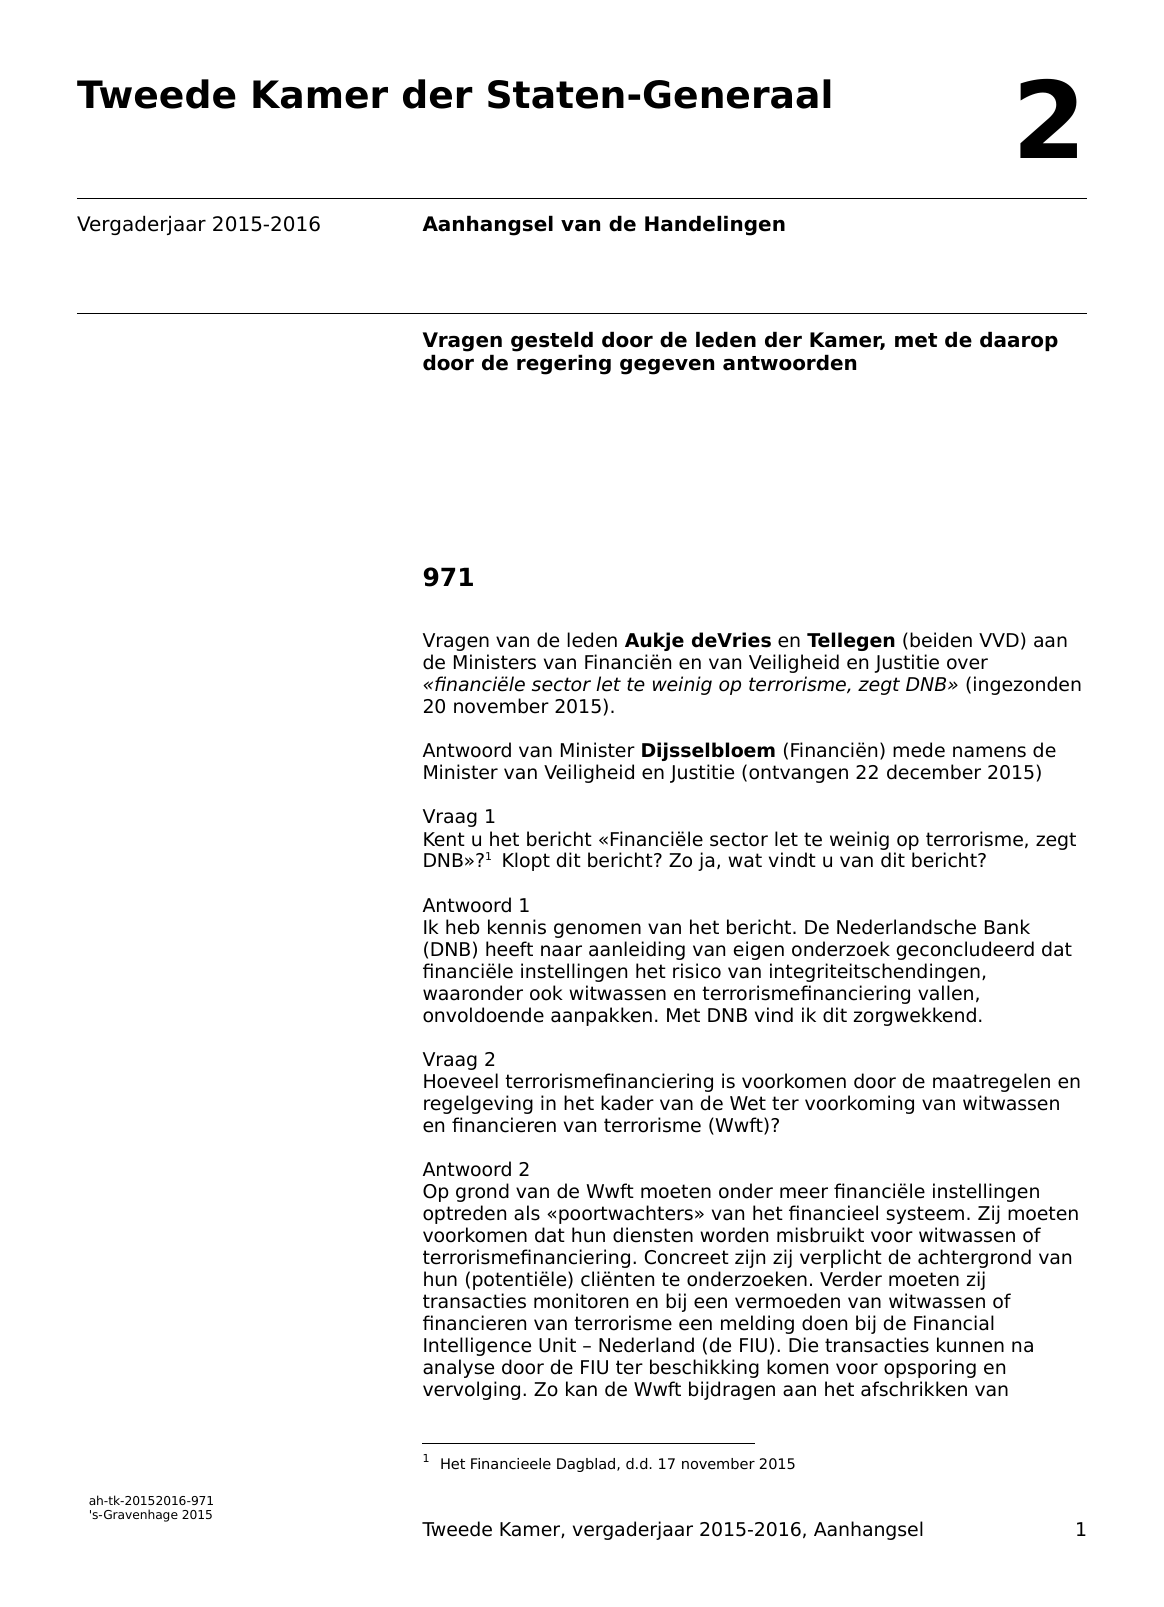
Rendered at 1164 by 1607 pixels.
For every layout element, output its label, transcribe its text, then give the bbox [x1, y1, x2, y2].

text Kent u het bericht «Financiële sector let te weinig op terrorisme, zegt DNB»? Klopt dit bericht? Zo ja, wat vindt u van dit bericht? [422, 828, 1087, 872]
text 's-Gravenhage 2015 [88, 1508, 323, 1522]
table_cell Aanhangsel van de Handelingen [422, 199, 1087, 313]
text 971 [422, 563, 1087, 592]
text Ik heb kennis genomen van het bericht. De Nederlandsche Bank (DNB) heeft naar aanleiding van eigen onderzoek geconcludeerd dat financiële instellingen het risico van integriteitschendingen, waaronder ook witwassen en terrorismefinanciering vallen, onvoldoende aanpakken. Met DNB vind ik dit zorgwekkend. [422, 917, 1087, 1026]
table_header Tweede Kamer der Staten-Generaal [77, 59, 886, 198]
text ah-tk-20152016-971 [88, 1494, 323, 1508]
text Antwoord van Minister Dijsselbloem (Financiën) mede namens de Minister van Veiligheid en Justitie (ontvangen 22 december 2015) [422, 740, 1087, 784]
text Op grond van de Wwft moeten onder meer financiële instellingen optreden als «poortwachters» van het financieel systeem. Zij moeten voorkomen dat hun diensten worden misbruikt voor witwassen of terrorismefinanciering. Concreet zijn zij verplicht de achtergrond van hun (potentiële) cliënten te onderzoeken. Verder moeten zij transacties monitoren en bij een vermoeden van witwassen of financieren van terrorisme een melding doen bij de Financial Intelligence Unit – Nederland (de FIU). Die transacties kunnen na analyse door de FIU ter beschikking komen voor opsporing en vervolging. Zo kan de Wwft bijdragen aan het afschrikken van [422, 1181, 1087, 1401]
table_cell Vragen gesteld door de leden der Kamer, met de daarop door de regering gegeven antwoorden [422, 314, 1087, 375]
text Vragen van de leden Aukje deVries en Tellegen (beiden VVD) aan de Ministers van Financiën en van Veiligheid en Justitie over «financiële sector let te weinig op terrorisme, zegt DNB» (ingezonden 20 november 2015). [422, 630, 1087, 718]
table_cell [77, 314, 422, 375]
text Het Financieele Dagblad, d.d. 17 november 2015 [422, 1452, 1087, 1474]
text Vraag 2 [422, 1049, 1087, 1071]
text Antwoord 2 [422, 1159, 1087, 1181]
text Vraag 1 [422, 806, 1087, 828]
text Antwoord 1 [422, 894, 1087, 917]
table_cell Vergaderjaar 2015-2016 [77, 199, 422, 313]
text Hoeveel terrorismefinanciering is voorkomen door de maatregelen en regelgeving in het kader van de Wet ter voorkoming van witwassen en financieren van terrorisme (Wwft)? [422, 1071, 1087, 1137]
table_header 2 [886, 59, 1087, 198]
